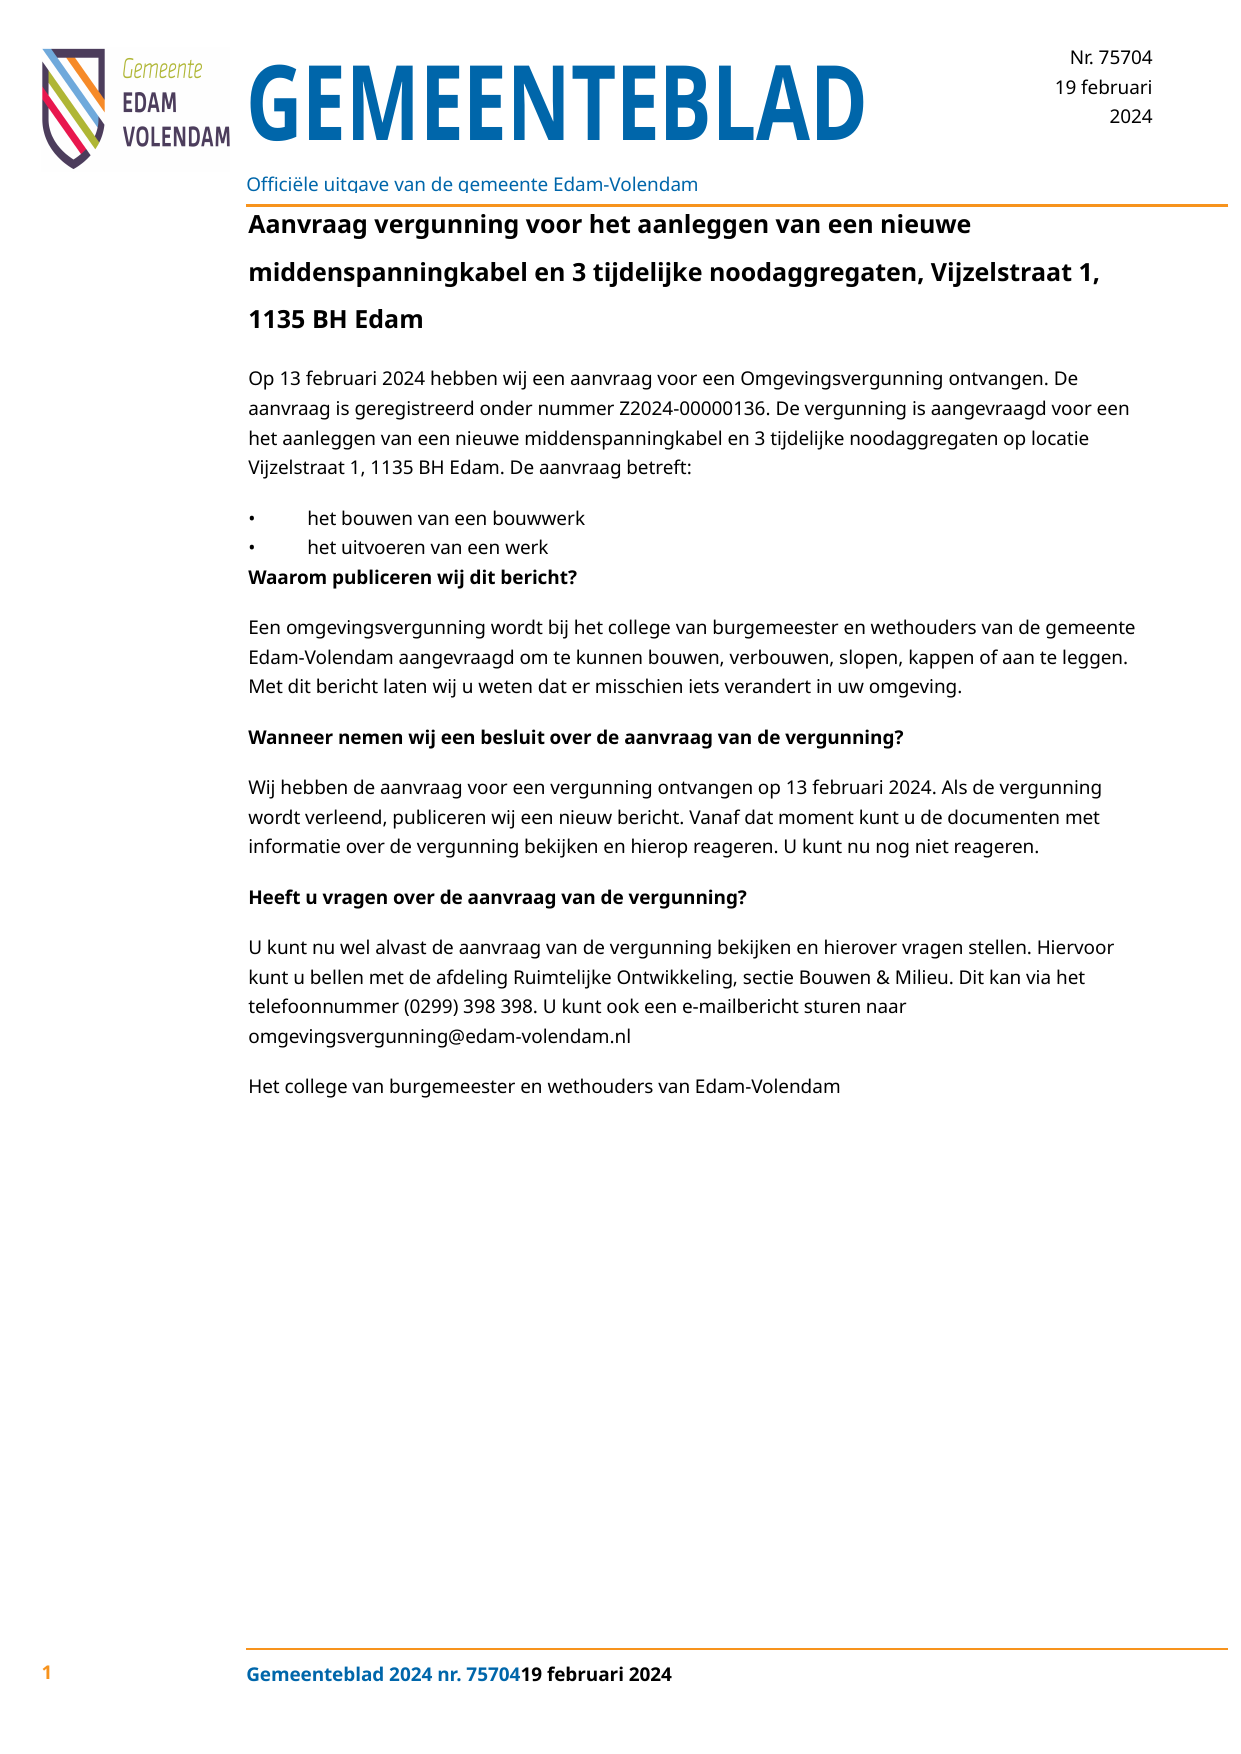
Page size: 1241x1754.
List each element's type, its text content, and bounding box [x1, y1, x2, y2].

text Wij hebben de aanvraag voor een vergunning ontvangen op 13 februari 2024. Als de vergunning wordt verleend, publiceren wij een nieuw bericht. Vanaf dat moment kunt u de documenten met informatie over de vergunning bekijken en hierop reageren. U kunt nu nog niet reageren. [248, 774, 1152, 859]
text Een omgevingsvergunning wordt bij het college van burgemeester en wethouders van de gemeente Edam-Volendam aangevraagd om te kunnen bouwen, verbouwen, slopen, kappen of aan te leggen. Met dit bericht laten wij u weten dat er misschien iets verandert in uw omgeving. [248, 614, 1152, 699]
list het uitvoeren van een werk [248, 534, 1152, 560]
text Het college van burgemeester en wethouders van Edam-Volendam [248, 1073, 1152, 1099]
text U kunt nu wel alvast de aanvraag van de vergunning bekijken en hierover vragen stellen. Hiervoor kunt u bellen met de afdeling Ruimtelijke Ontwikkeling, sectie Bouwen & Milieu. Dit kan via het telefoonnummer (0299) 398 398. U kunt ook een e-mailbericht sturen naar omgevingsvergunning@edam-volendam.nl [248, 934, 1152, 1049]
text Waarom publiceren wij dit bericht? [248, 564, 1152, 589]
text Heeft u vragen over de aanvraag van de vergunning? [248, 884, 1152, 909]
picture [41, 47, 231, 172]
list het bouwen van een bouwwerk [248, 505, 1152, 530]
text Wanneer nemen wij een besluit over de aanvraag van de vergunning? [248, 724, 1152, 749]
text Op 13 februari 2024 hebben wij een aanvraag voor een Omgevingsvergunning ontvangen. De aanvraag is geregistreerd onder nummer Z2024-00000136. De vergunning is aangevraagd voor een het aanleggen van een nieuwe middenspanningkabel en 3 tijdelijke noodaggregaten op locatie Vijzelstraat 1, 1135 BH Edam. De aanvraag betreft: [248, 366, 1152, 480]
text Aanvraag vergunning voor het aanleggen van een nieuwe middenspanningkabel en 3 tijdelijke noodaggregaten, Vijzelstraat 1, 1135 BH Edam [248, 207, 1152, 336]
